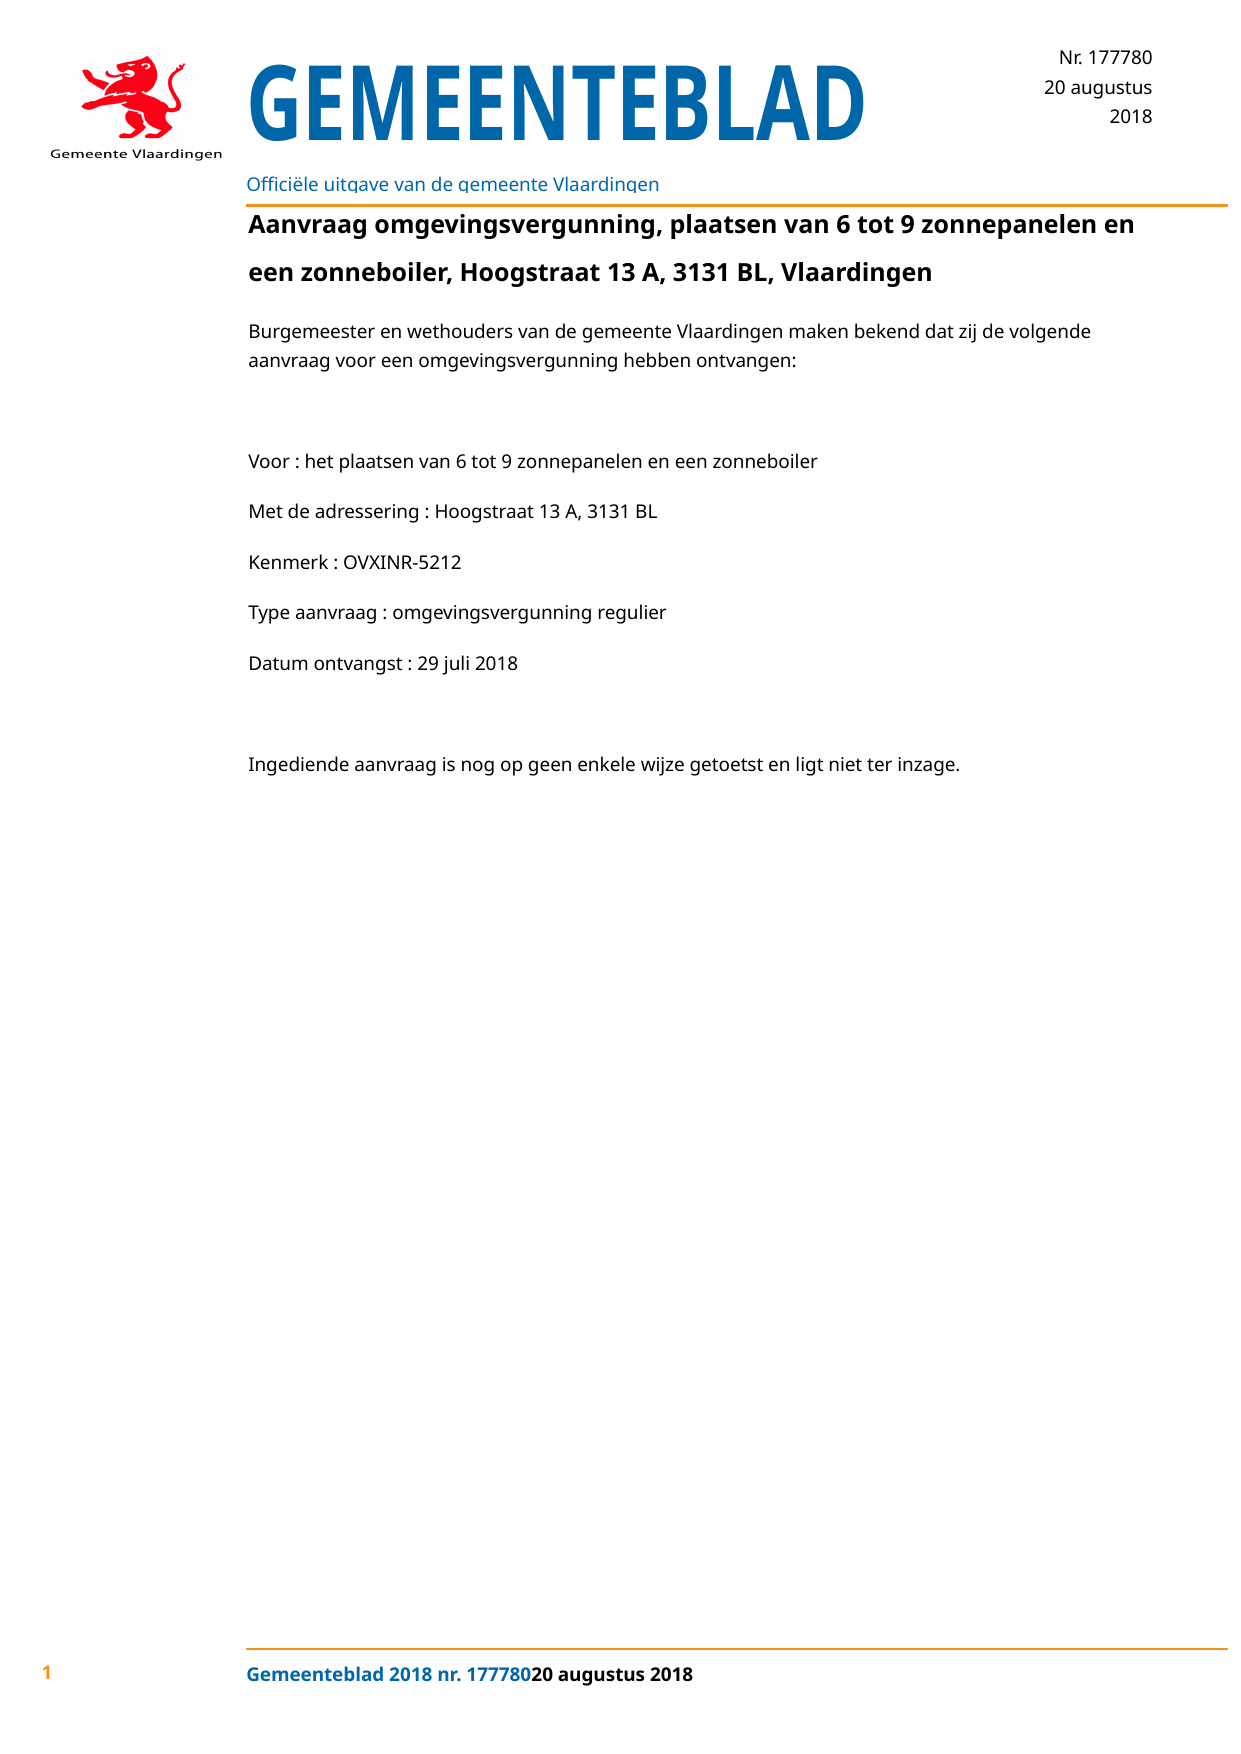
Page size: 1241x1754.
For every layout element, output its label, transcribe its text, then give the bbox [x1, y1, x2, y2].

picture [41, 47, 231, 172]
text Met de adressering : Hoogstraat 13 A, 3131 BL [248, 499, 1152, 524]
text Datum ontvangst : 29 juli 2018 [248, 650, 1152, 676]
text Aanvraag omgevingsvergunning, plaatsen van 6 tot 9 zonnepanelen en een zonneboiler, Hoogstraat 13 A, 3131 BL, Vlaardingen [248, 207, 1152, 288]
text Ingediende aanvraag is nog op geen enkele wijze getoetst en ligt niet ter inzage. [248, 751, 1152, 777]
text Voor : het plaatsen van 6 tot 9 zonnepanelen en een zonneboiler [248, 448, 1152, 474]
text Type aanvraag : omgevingsvergunning regulier [248, 599, 1152, 625]
text Burgemeester en wethouders van de gemeente Vlaardingen maken bekend dat zij de volgende aanvraag voor een omgevingsvergunning hebben ontvangen: [248, 318, 1152, 373]
text Kenmerk : OVXINR-5212 [248, 549, 1152, 575]
